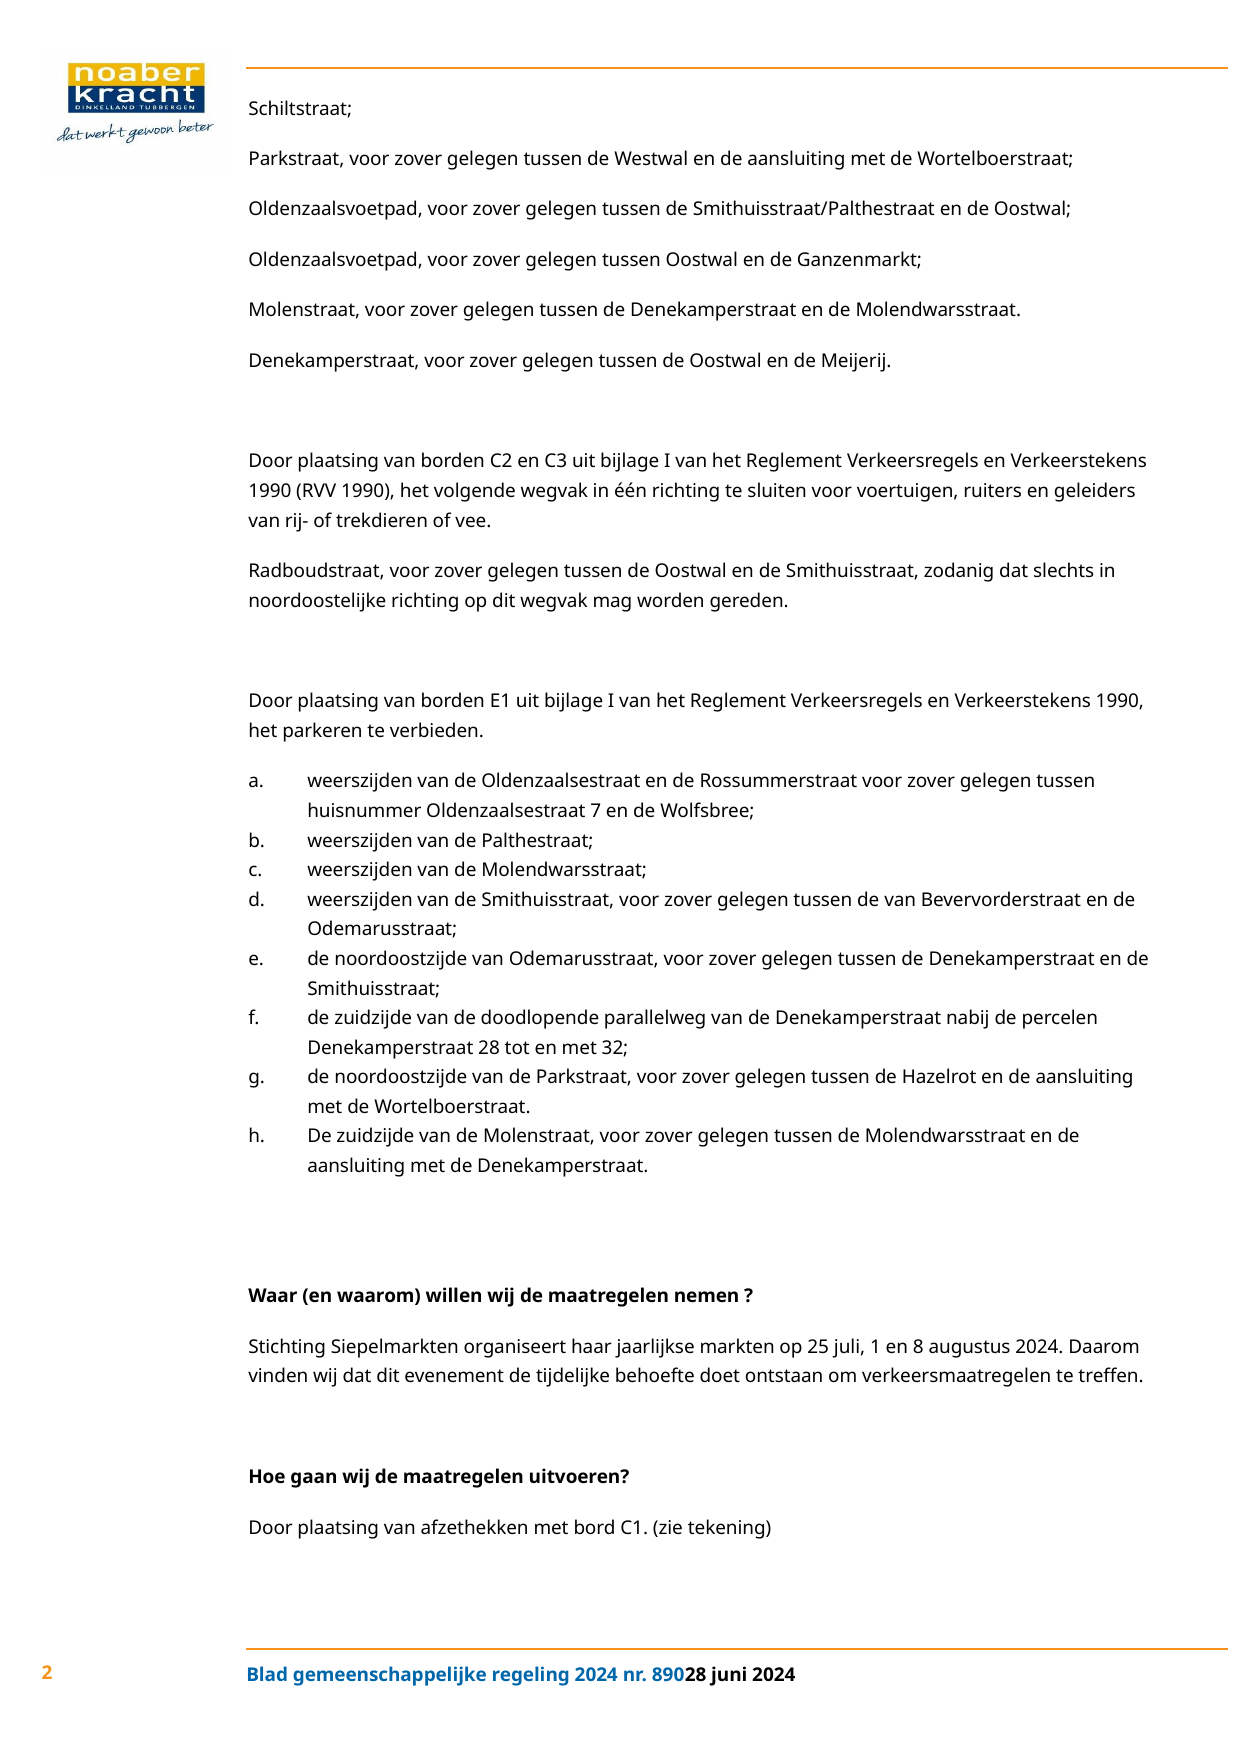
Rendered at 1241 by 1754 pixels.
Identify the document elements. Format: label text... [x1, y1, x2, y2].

list de noordoostzijde van de Parkstraat, voor zover gelegen tussen de Hazelrot en de aansluiting met de Wortelboerstraat. [248, 1063, 1152, 1119]
text Hoe gaan wij de maatregelen uitvoeren? [248, 1463, 1152, 1489]
text Door plaatsing van afzethekken met bord C1. (zie tekening) [248, 1514, 1152, 1540]
list De zuidzijde van de Molenstraat, voor zover gelegen tussen de Molendwarsstraat en de aansluiting met de Denekamperstraat. [248, 1123, 1152, 1178]
text Molenstraat, voor zover gelegen tussen de Denekamperstraat en de Molendwarsstraat. [248, 296, 1152, 322]
text Oldenzaalsvoetpad, voor zover gelegen tussen de Smithuisstraat/Palthestraat en de Oostwal; [248, 196, 1152, 221]
text Parkstraat, voor zover gelegen tussen de Westwal en de aansluiting met de Wortelboerstraat; [248, 145, 1152, 171]
text Stichting Siepelmarkten organiseert haar jaarlijkse markten op 25 juli, 1 en 8 augustus 2024. Daarom vinden wij dat dit evenement de tijdelijke behoefte doet ontstaan om verkeersmaatregelen te treffen. [248, 1333, 1152, 1388]
list weerszijden van de Molendwarsstraat; [248, 856, 1152, 882]
text Door plaatsing van borden E1 uit bijlage I van het Reglement Verkeersregels en Verkeerstekens 1990, het parkeren te verbieden. [248, 688, 1152, 743]
list weerszijden van de Smithuisstraat, voor zover gelegen tussen de van Bevervorderstraat en de Odemarusstraat; [248, 886, 1152, 941]
list de noordoostzijde van Odemarusstraat, voor zover gelegen tussen de Denekamperstraat en de Smithuisstraat; [248, 945, 1152, 1001]
text Radboudstraat, voor zover gelegen tussen de Oostwal en de Smithuisstraat, zodanig dat slechts in noordoostelijke richting op dit wegvak mag worden gereden. [248, 557, 1152, 613]
text Door plaatsing van borden C2 en C3 uit bijlage I van het Reglement Verkeersregels en Verkeerstekens 1990 (RVV 1990), het volgende wegvak in één richting te sluiten voor voertuigen, ruiters en geleiders van rij- of trekdieren of vee. [248, 448, 1152, 533]
text Oldenzaalsvoetpad, voor zover gelegen tussen Oostwal en de Ganzenmarkt; [248, 246, 1152, 272]
picture [41, 47, 231, 172]
list weerszijden van de Palthestraat; [248, 827, 1152, 853]
list weerszijden van de Oldenzaalsestraat en de Rossummerstraat voor zover gelegen tussen huisnummer Oldenzaalsestraat 7 en de Wolfsbree; [248, 768, 1152, 823]
text Waar (en waarom) willen wij de maatregelen nemen ? [248, 1283, 1152, 1308]
text Schiltstraat; [248, 95, 1152, 121]
text Denekamperstraat, voor zover gelegen tussen de Oostwal en de Meijerij. [248, 347, 1152, 373]
list de zuidzijde van de doodlopende parallelweg van de Denekamperstraat nabij de percelen Denekamperstraat 28 tot en met 32; [248, 1004, 1152, 1060]
